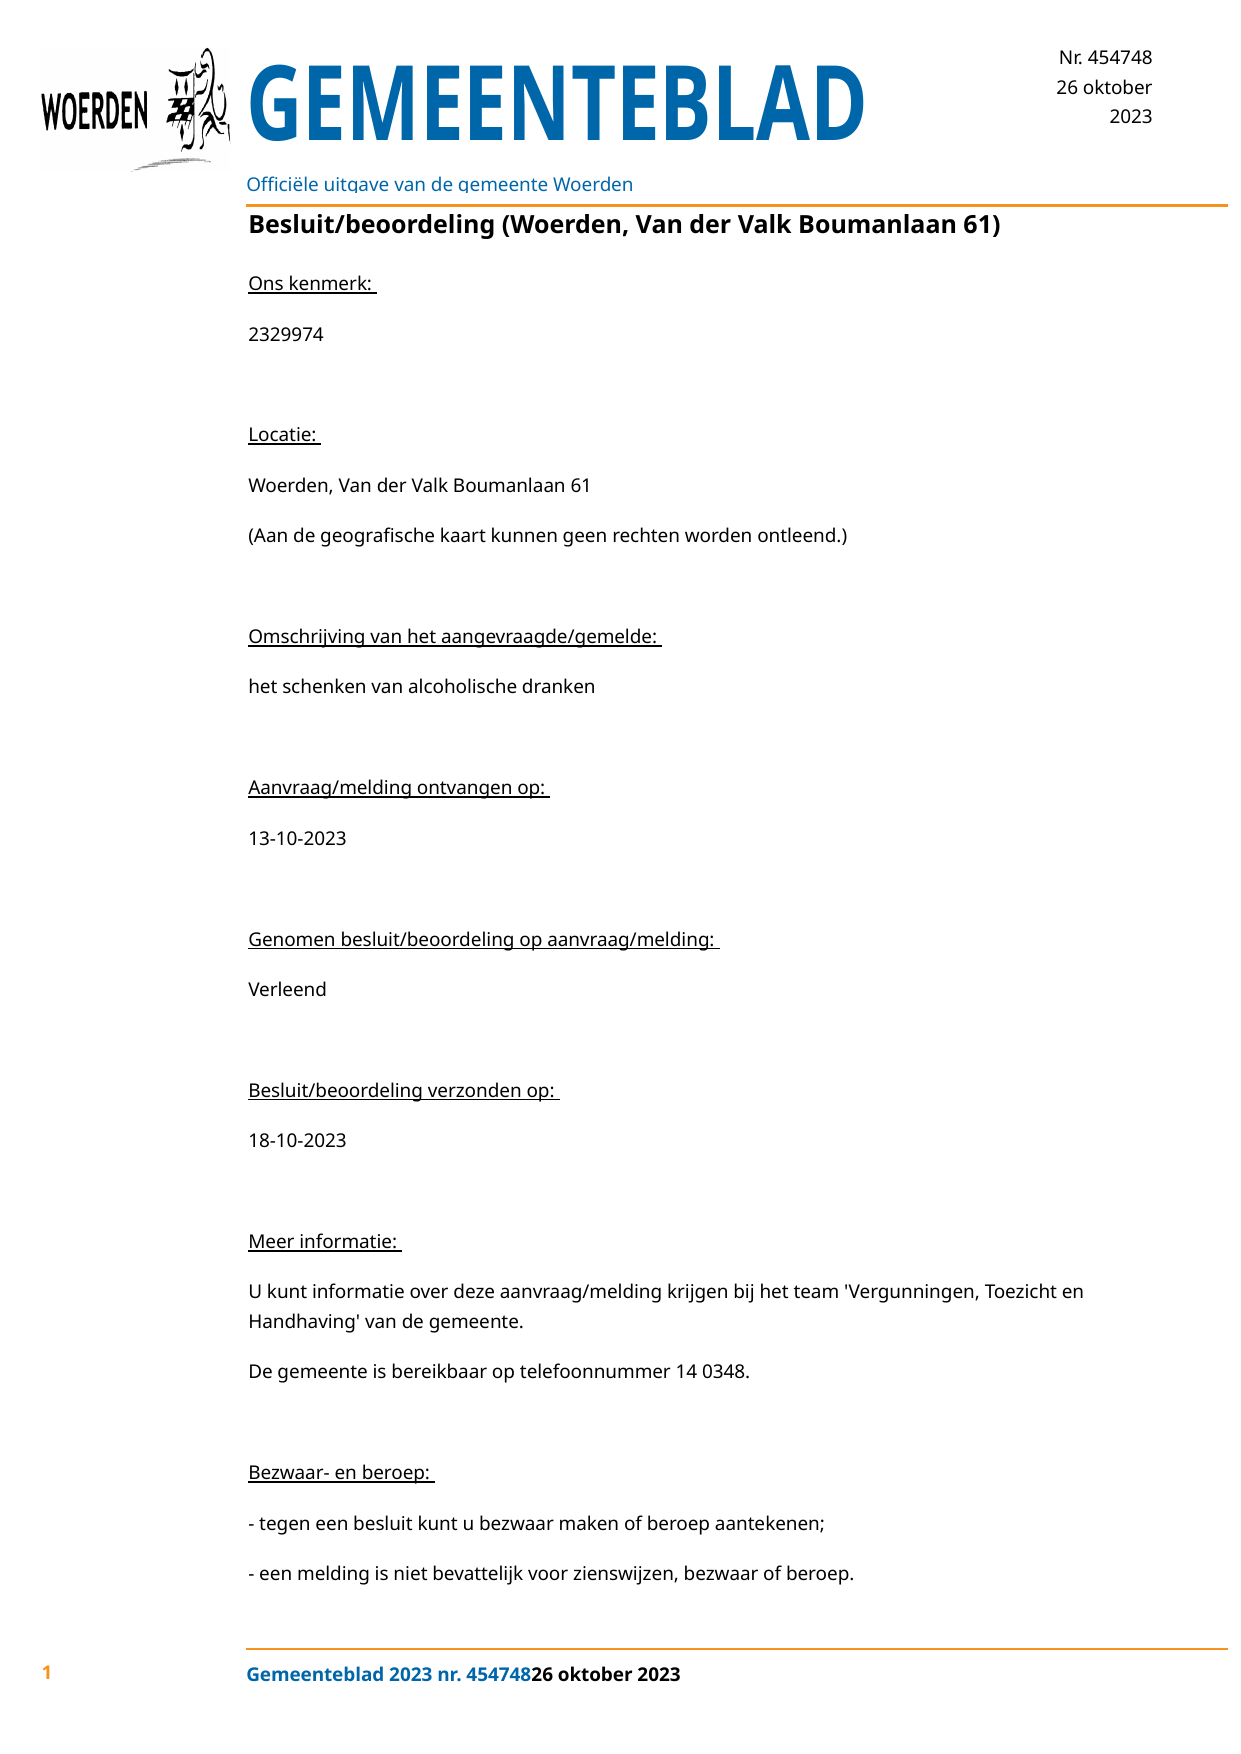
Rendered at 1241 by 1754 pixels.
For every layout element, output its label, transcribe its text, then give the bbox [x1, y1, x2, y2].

text Omschrijving van het aangevraagde/gemelde: [248, 623, 1152, 649]
text Woerden, Van der Valk Boumanlaan 61 [248, 472, 1152, 498]
text Locatie: [248, 422, 1152, 447]
text De gemeente is bereikbaar op telefoonnummer 14 0348. [248, 1359, 1152, 1384]
text Aanvraag/melding ontvangen op: [248, 774, 1152, 800]
text 18-10-2023 [248, 1127, 1152, 1153]
text 2329974 [248, 321, 1152, 346]
text U kunt informatie over deze aanvraag/melding krijgen bij het team 'Vergunningen, Toezicht en Handhaving' van de gemeente. [248, 1279, 1152, 1334]
text Meer informatie: [248, 1228, 1152, 1254]
text - tegen een besluit kunt u bezwaar maken of beroep aantekenen; [248, 1510, 1152, 1536]
text Genomen besluit/beoordeling op aanvraag/melding: [248, 926, 1152, 951]
text het schenken van alcoholische dranken [248, 674, 1152, 699]
text Bezwaar- en beroep: [248, 1459, 1152, 1485]
text 13-10-2023 [248, 825, 1152, 851]
text Besluit/beoordeling (Woerden, Van der Valk Boumanlaan 61) [248, 207, 1152, 241]
text - een melding is niet bevattelijk voor zienswijzen, bezwaar of beroep. [248, 1560, 1152, 1586]
picture [41, 47, 231, 172]
text (Aan de geografische kaart kunnen geen rechten worden ontleend.) [248, 522, 1152, 548]
text Ons kenmerk: [248, 270, 1152, 296]
text Besluit/beoordeling verzonden op: [248, 1077, 1152, 1103]
text Verleend [248, 976, 1152, 1002]
